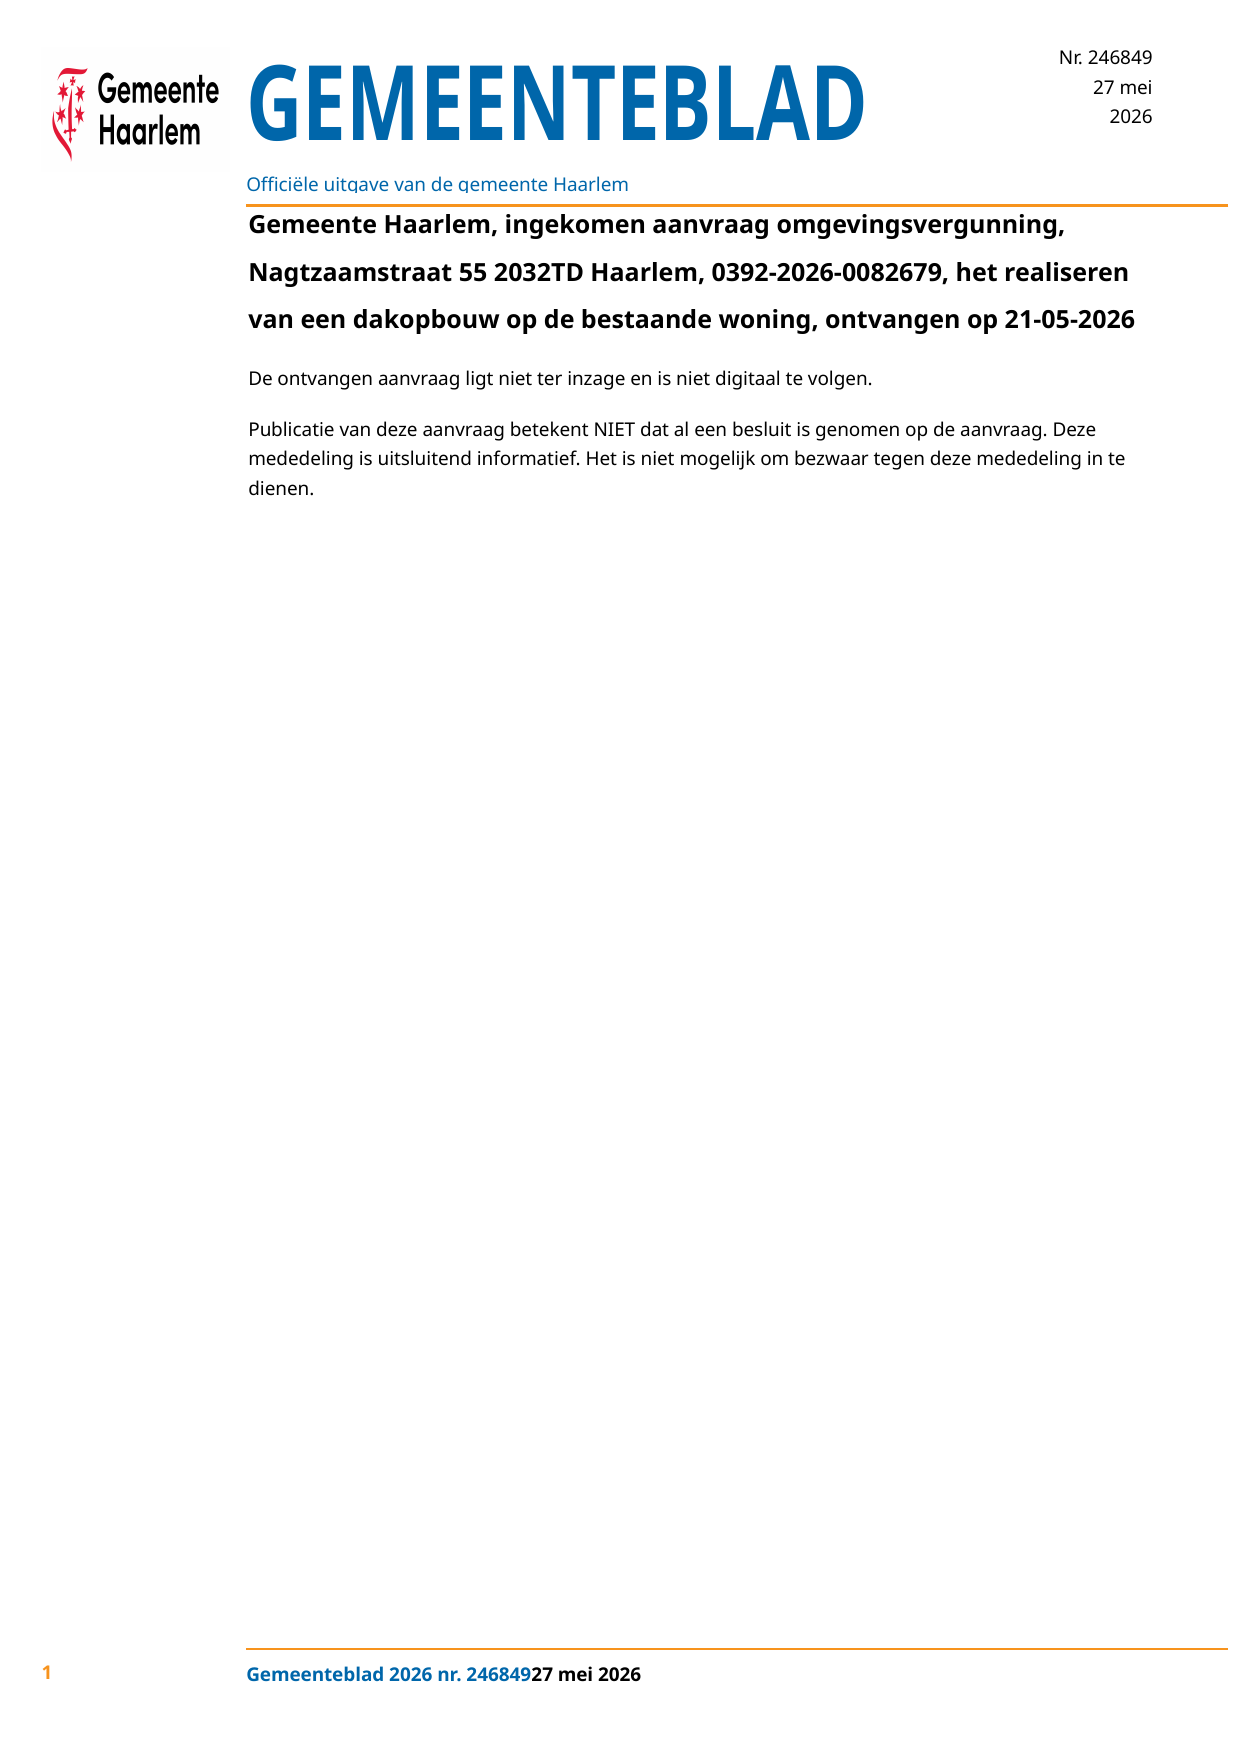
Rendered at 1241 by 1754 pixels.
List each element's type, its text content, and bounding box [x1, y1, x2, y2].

text Gemeente Haarlem, ingekomen aanvraag omgevingsvergunning, Nagtzaamstraat 55 2032TD Haarlem, 0392-2026-0082679, het realiseren van een dakopbouw op de bestaande woning, ontvangen op 21-05-2026 [248, 207, 1152, 336]
text De ontvangen aanvraag ligt niet ter inzage en is niet digitaal te volgen. [248, 366, 1152, 391]
text Publicatie van deze aanvraag betekent NIET dat al een besluit is genomen op de aanvraag. Deze mededeling is uitsluitend informatief. Het is niet mogelijk om bezwaar tegen deze mededeling in te dienen. [248, 416, 1152, 501]
picture [41, 47, 231, 172]
